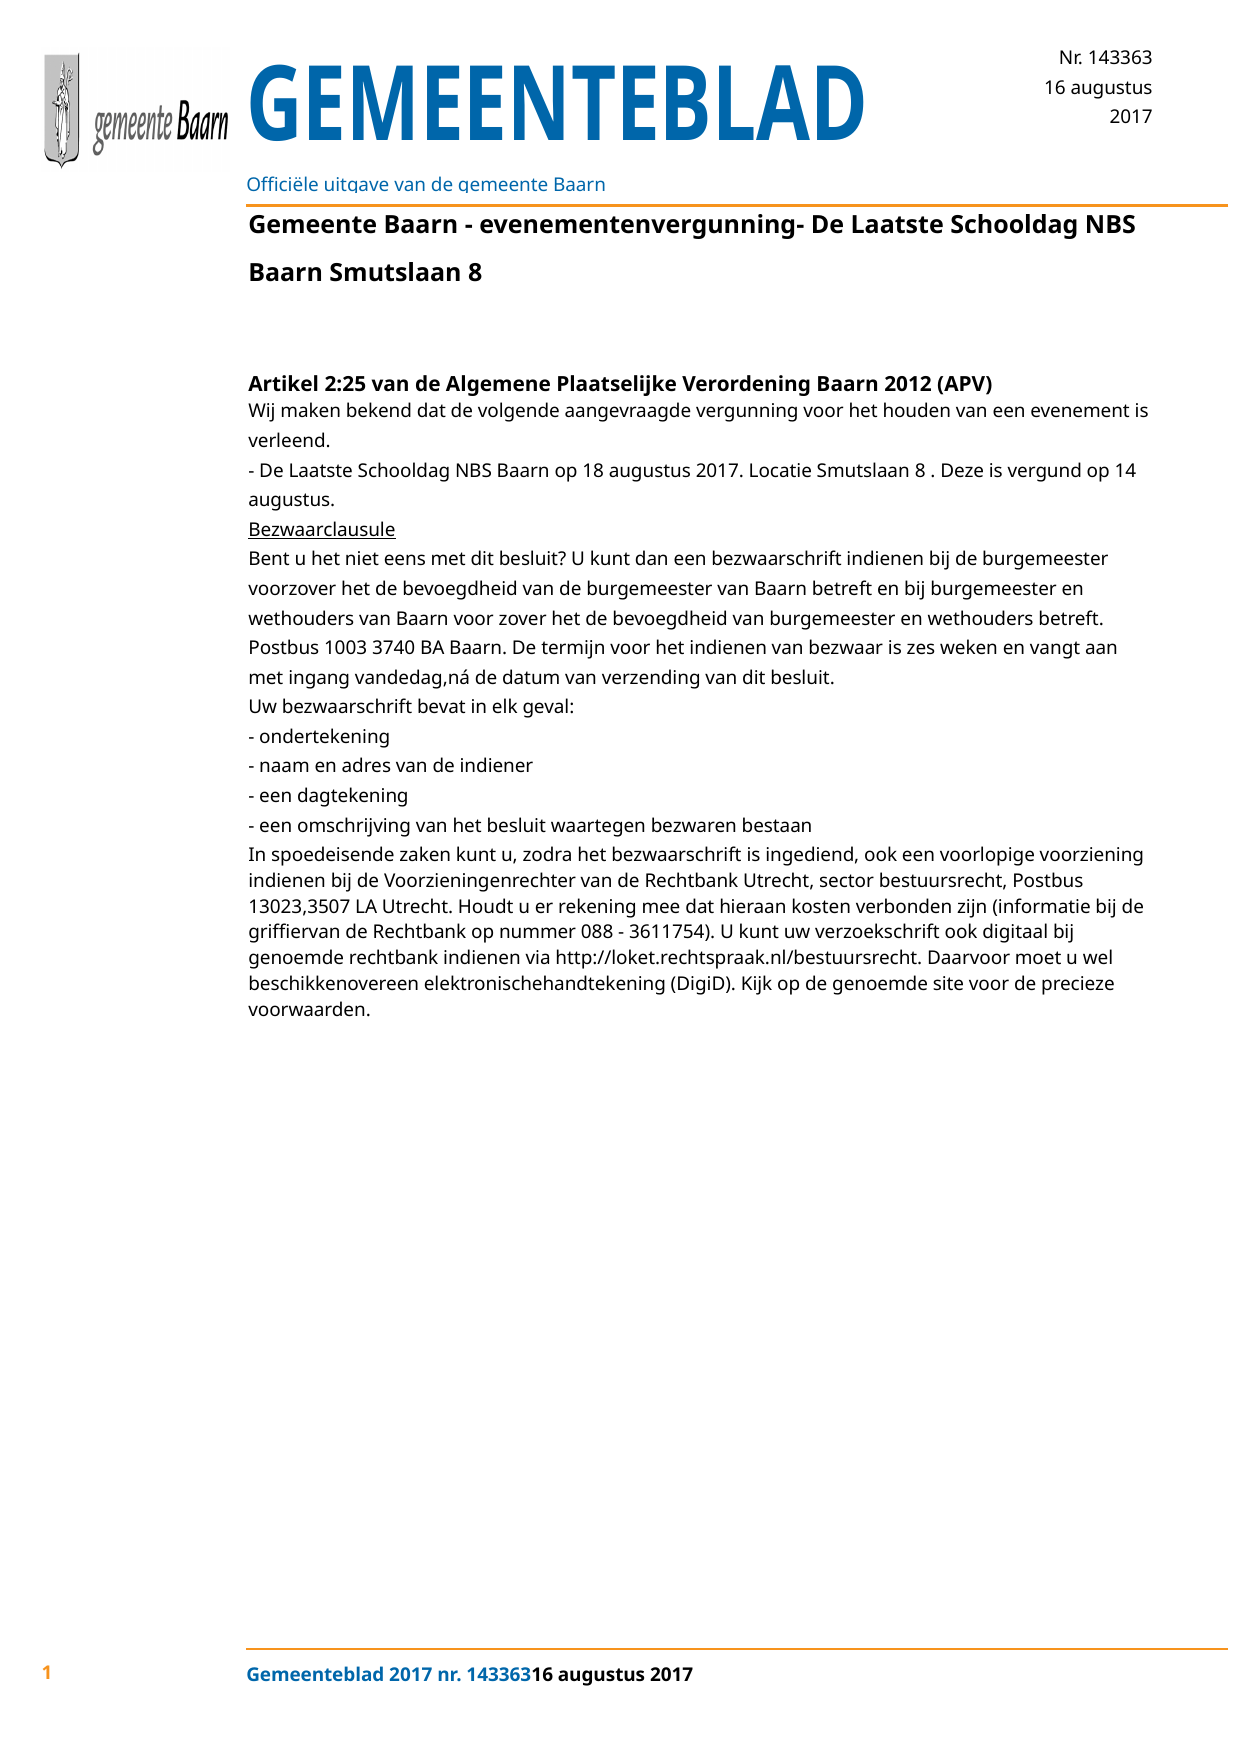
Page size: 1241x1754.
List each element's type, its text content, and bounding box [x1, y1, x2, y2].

text Wij maken bekend dat de volgende aangevraagde vergunning voor het houden van een evenement is verleend. [248, 398, 1152, 453]
text Gemeente Baarn - evenementenvergunning- De Laatste Schooldag NBS Baarn Smutslaan 8 [248, 207, 1152, 288]
text - een dagtekening [248, 782, 1152, 808]
text In spoedeisende zaken kunt u, zodra het bezwaarschrift is ingediend, ook een voorlopige voorziening indienen bij de Voorzieningenrechter van de Rechtbank Utrecht, sector bestuursrecht, Postbus 13023,3507 LA Utrecht. Houdt u er rekening mee dat hieraan kosten verbonden zijn (informatie bij de griffiervan de Rechtbank op nummer 088 - 3611754). U kunt uw verzoekschrift ook digitaal bij genoemde rechtbank indienen via http://loket.rechtspraak.nl/bestuursrecht. Daarvoor moet u wel beschikkenovereen elektronischehandtekening (DigiD). Kijk op de genoemde site voor de precieze voorwaarden. [248, 841, 1152, 1022]
text - naam en adres van de indiener [248, 753, 1152, 778]
text - De Laatste Schooldag NBS Baarn op 18 augustus 2017. Locatie Smutslaan 8 . Deze is vergund op 14 augustus. [248, 457, 1152, 512]
text - een omschrijving van het besluit waartegen bezwaren bestaan [248, 812, 1152, 838]
text Bent u het niet eens met dit besluit? U kunt dan een bezwaarschrift indienen bij de burgemeester voorzover het de bevoegdheid van de burgemeester van Baarn betreft en bij burgemeester en wethouders van Baarn voor zover het de bevoegdheid van burgemeester en wethouders betreft. Postbus 1003 3740 BA Baarn. De termijn voor het indienen van bezwaar is zes weken en vangt aan met ingang vandedag,ná de datum van verzending van dit besluit. [248, 546, 1152, 690]
text - ondertekening [248, 723, 1152, 749]
text Bezwaarclausule [248, 516, 1152, 542]
text Artikel 2:25 van de Algemene Plaatselijke Verordening Baarn 2012 (APV) [248, 368, 1152, 398]
picture [41, 47, 231, 172]
text Uw bezwaarschrift bevat in elk geval: [248, 693, 1152, 719]
